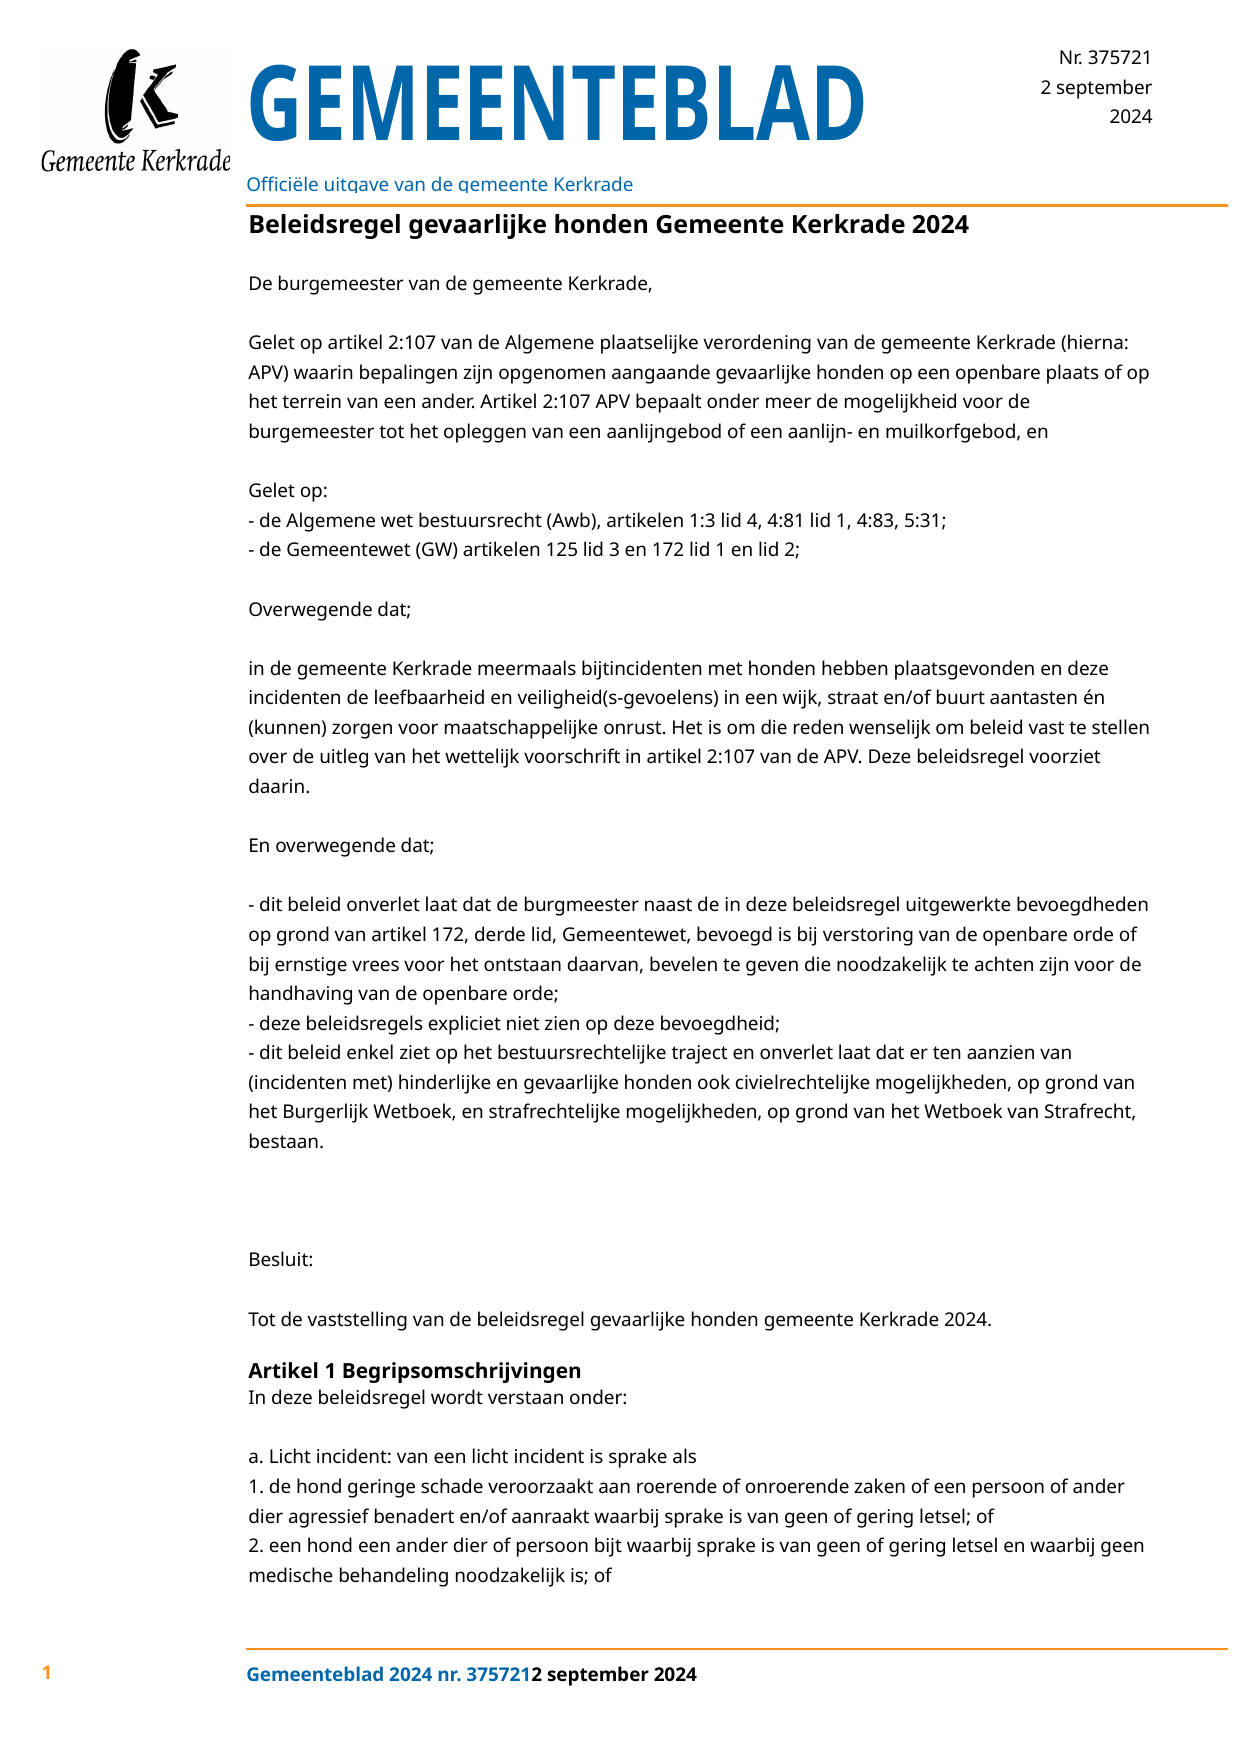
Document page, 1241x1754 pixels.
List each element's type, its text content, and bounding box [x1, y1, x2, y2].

text Gelet op artikel 2:107 van de Algemene plaatselijke verordening van de gemeente Kerkrade (hierna: APV) waarin bepalingen zijn opgenomen aangaande gevaarlijke honden op een openbare plaats of op het terrein van een ander. Artikel 2:107 APV bepaalt onder meer de mogelijkheid voor de burgemeester tot het opleggen van een aanlijngebod of een aanlijn- en muilkorfgebod, en [248, 329, 1152, 444]
text 2. een hond een ander dier of persoon bijt waarbij sprake is van geen of gering letsel en waarbij geen medische behandeling noodzakelijk is; of [248, 1532, 1152, 1588]
text 1. de hond geringe schade veroorzaakt aan roerende of onroerende zaken of een persoon of ander dier agressief benadert en/of aanraakt waarbij sprake is van geen of gering letsel; of [248, 1473, 1152, 1529]
text De burgemeester van de gemeente Kerkrade, [248, 270, 1152, 296]
text Artikel 1 Begripsomschrijvingen [248, 1356, 1152, 1384]
text - de Gemeentewet (GW) artikelen 125 lid 3 en 172 lid 1 en lid 2; [248, 537, 1152, 562]
text Gelet op: [248, 477, 1152, 503]
text Overwegende dat; [248, 596, 1152, 621]
text a. Licht incident: van een licht incident is sprake als [248, 1444, 1152, 1469]
text in de gemeente Kerkrade meermaals bijtincidenten met honden hebben plaatsgevonden en deze incidenten de leefbaarheid en veiligheid(s-gevoelens) in een wijk, straat en/of buurt aantasten én (kunnen) zorgen voor maatschappelijke onrust. Het is om die reden wenselijk om beleid vast te stellen over de uitleg van het wettelijk voorschrift in artikel 2:107 van de APV. Deze beleidsregel voorziet daarin. [248, 655, 1152, 799]
text Tot de vaststelling van de beleidsregel gevaarlijke honden gemeente Kerkrade 2024. [248, 1306, 1152, 1331]
text In deze beleidsregel wordt verstaan onder: [248, 1384, 1152, 1410]
text En overwegende dat; [248, 832, 1152, 858]
text - dit beleid onverlet laat dat de burgmeester naast de in deze beleidsregel uitgewerkte bevoegdheden op grond van artikel 172, derde lid, Gemeentewet, bevoegd is bij verstoring van de openbare orde of bij ernstige vrees voor het ontstaan daarvan, bevelen te geven die noodzakelijk te achten zijn voor de handhaving van de openbare orde; [248, 892, 1152, 1006]
text Besluit: [248, 1247, 1152, 1272]
text - dit beleid enkel ziet op het bestuursrechtelijke traject en onverlet laat dat er ten aanzien van (incidenten met) hinderlijke en gevaarlijke honden ook civielrechtelijke mogelijkheden, op grond van het Burgerlijk Wetboek, en strafrechtelijke mogelijkheden, op grond van het Wetboek van Strafrecht, bestaan. [248, 1039, 1152, 1154]
picture [41, 47, 231, 172]
text - de Algemene wet bestuursrecht (Awb), artikelen 1:3 lid 4, 4:81 lid 1, 4:83, 5:31; [248, 507, 1152, 533]
text - deze beleidsregels expliciet niet zien op deze bevoegdheid; [248, 1010, 1152, 1036]
text Beleidsregel gevaarlijke honden Gemeente Kerkrade 2024 [248, 207, 1152, 241]
